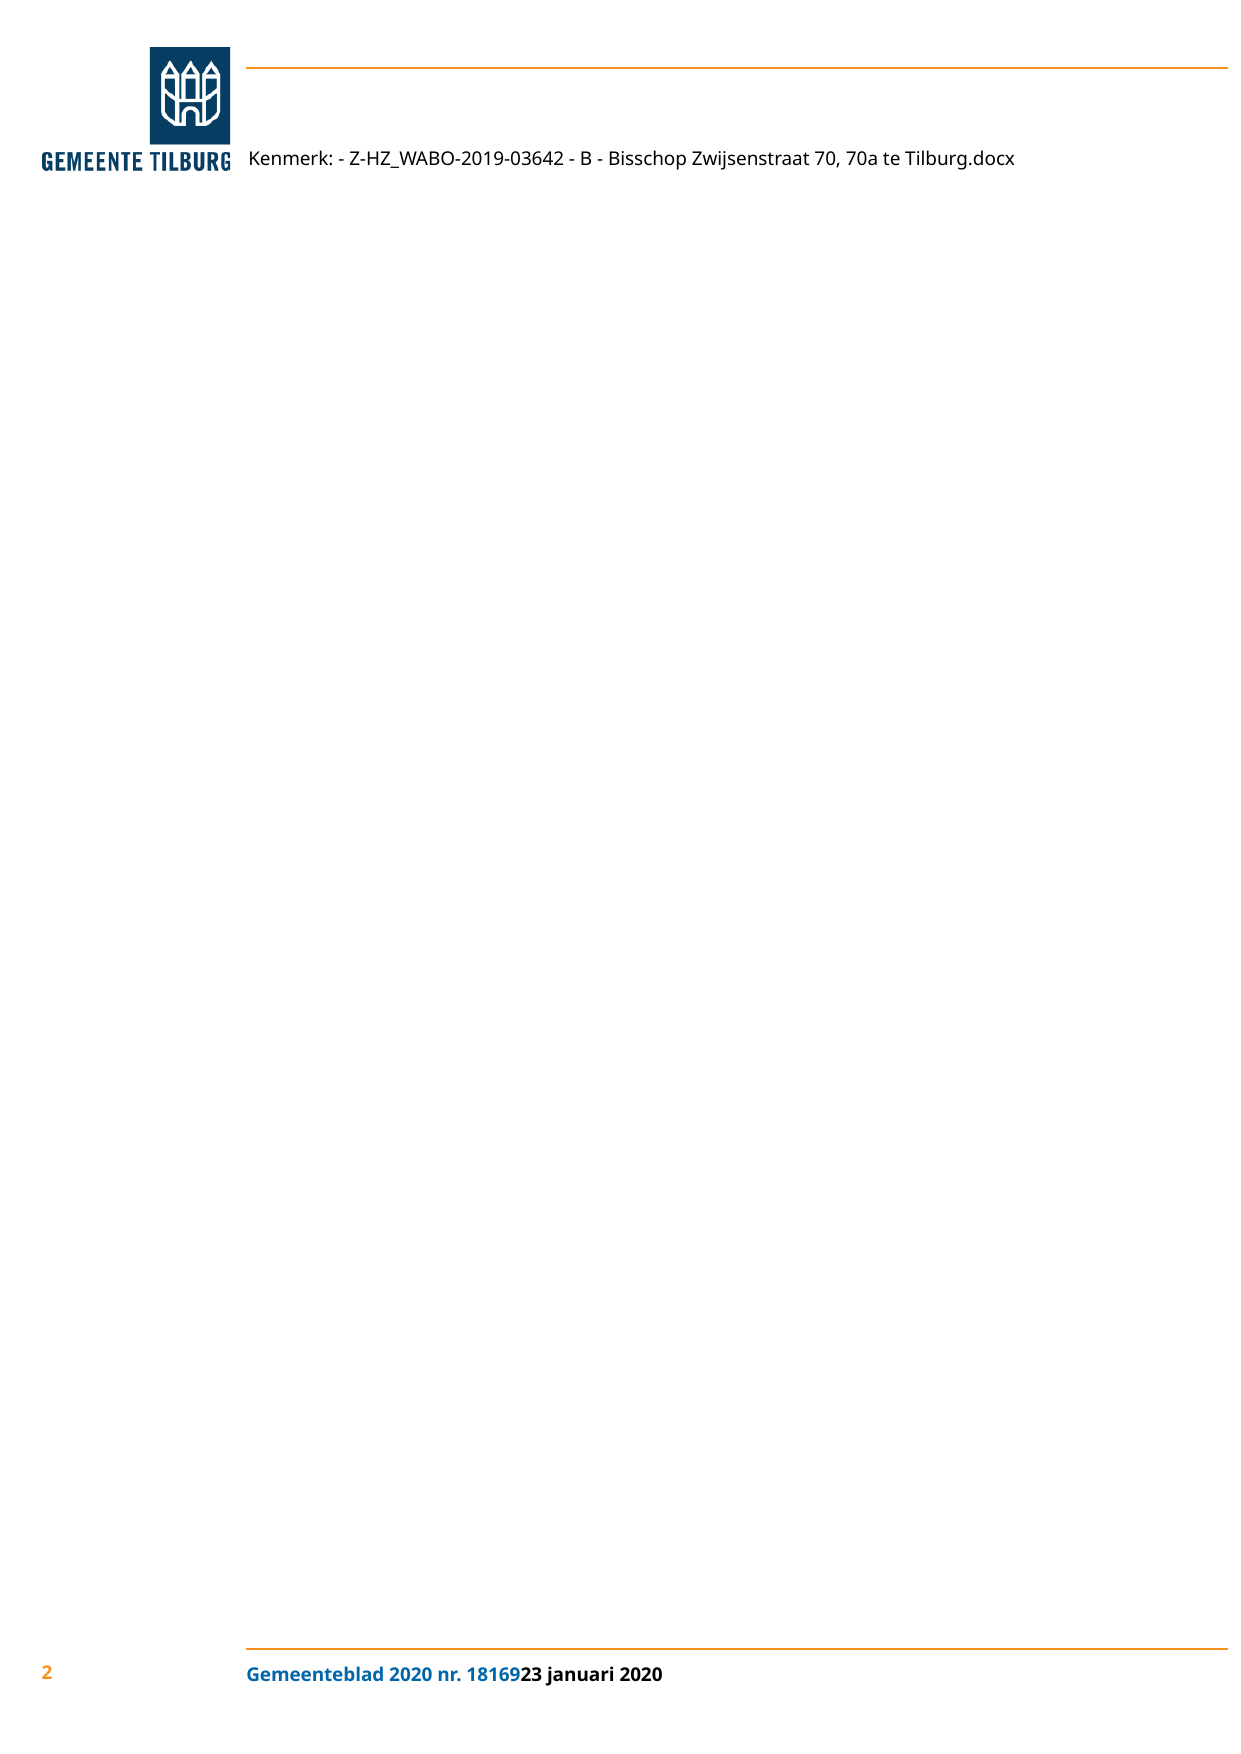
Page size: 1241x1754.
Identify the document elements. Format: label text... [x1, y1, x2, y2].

picture [41, 47, 231, 172]
text Kenmerk: - Z-HZ_WABO-2019-03642 - B - Bisschop Zwijsenstraat 70, 70a te Tilburg.docx [248, 145, 1152, 171]
